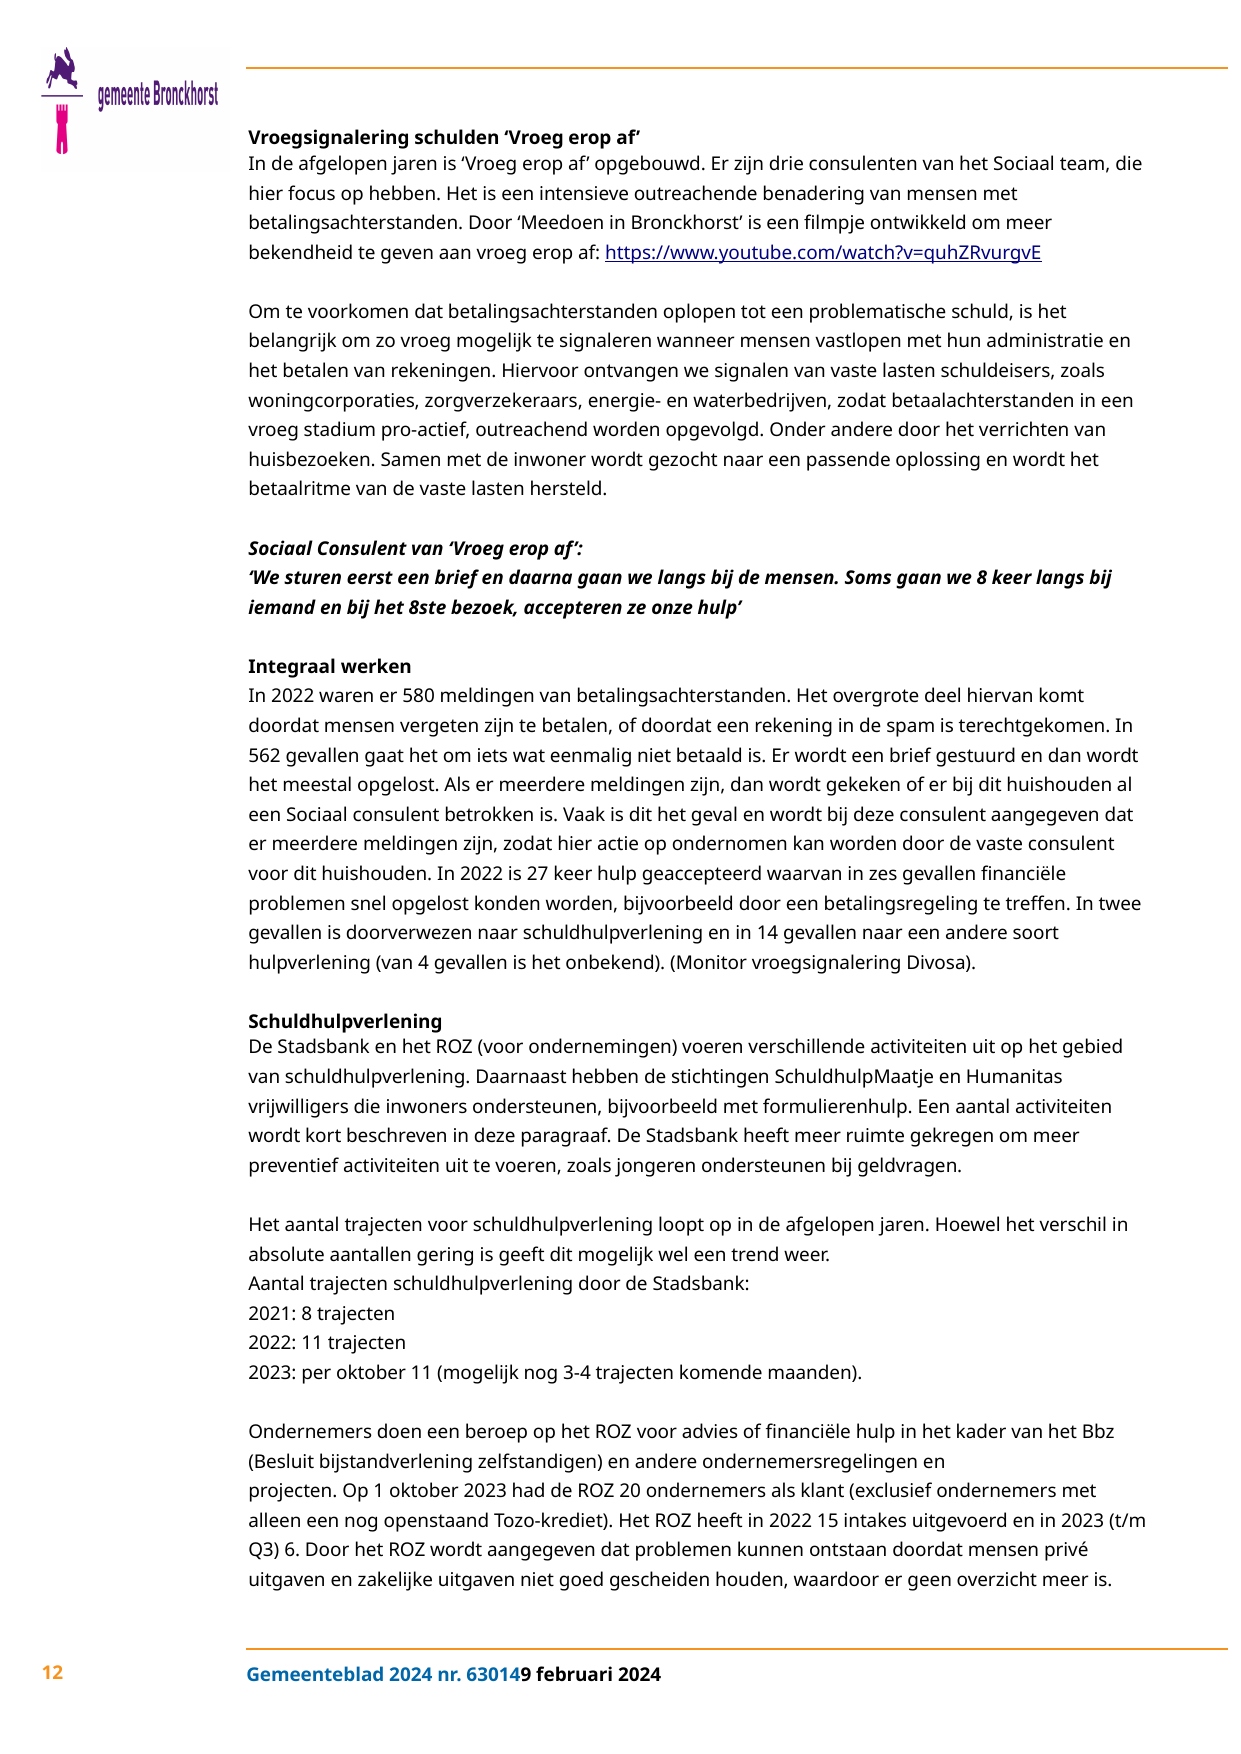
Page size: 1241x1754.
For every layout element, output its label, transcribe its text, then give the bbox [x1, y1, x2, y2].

text In 2022 waren er 580 meldingen van betalingsachterstanden. Het overgrote deel hiervan komt doordat mensen vergeten zijn te betalen, of doordat een rekening in de spam is terechtgekomen. In 562 gevallen gaat het om iets wat eenmalig niet betaald is. Er wordt een brief gestuurd en dan wordt het meestal opgelost. Als er meerdere meldingen zijn, dan wordt gekeken of er bij dit huishouden al een Sociaal consulent betrokken is. Vaak is dit het geval en wordt bij deze consulent aangegeven dat er meerdere meldingen zijn, zodat hier actie op ondernomen kan worden door de vaste consulent voor dit huishouden. In 2022 is 27 keer hulp geaccepteerd waarvan in zes gevallen financiële problemen snel opgelost konden worden, bijvoorbeeld door een betalingsregeling te treffen. In twee gevallen is doorverwezen naar schuldhulpverlening en in 14 gevallen naar een andere soort hulpverlening (van 4 gevallen is het onbekend). (Monitor vroegsignalering Divosa). [248, 683, 1152, 974]
text Vroegsignalering schulden ‘Vroeg erop af’ [248, 124, 1152, 150]
text 2021: 8 trajecten [248, 1300, 1152, 1326]
text Aantal trajecten schuldhulpverlening door de Stadsbank: [248, 1270, 1152, 1296]
text Om te voorkomen dat betalingsachterstanden oplopen tot een problematische schuld, is het belangrijk om zo vroeg mogelijk te signaleren wanneer mensen vastlopen met hun administratie en het betalen van rekeningen. Hiervoor ontvangen we signalen van vaste lasten schuldeisers, zoals woningcorporaties, zorgverzekeraars, energie- en waterbedrijven, zodat betaalachterstanden in een vroeg stadium pro-actief, outreachend worden opgevolgd. Onder andere door het verrichten van huisbezoeken. Samen met de inwoner wordt gezocht naar een passende oplossing en wordt het betaalritme van de vaste lasten hersteld. [248, 298, 1152, 501]
text Integraal werken [248, 653, 1152, 679]
text ‘We sturen eerst een brief en daarna gaan we langs bij de mensen. Soms gaan we 8 keer langs bij iemand en bij het 8ste bezoek, accepteren ze onze hulp’ [248, 564, 1152, 619]
text In de afgelopen jaren is ‘Vroeg erop af’ opgebouwd. Er zijn drie consulenten van het Sociaal team, die hier focus op hebben. Het is een intensieve outreachende benadering van mensen met betalingsachterstanden. Door ‘Meedoen in Bronckhorst’ is een filmpje ontwikkeld om meer bekendheid te geven aan vroeg erop af: https://www.youtube.com/watch?v=quhZRvurgvE [248, 150, 1152, 264]
text Sociaal Consulent van ‘Vroeg erop af’: [248, 535, 1152, 560]
text Schuldhulpverlening [248, 1008, 1152, 1034]
text Het aantal trajecten voor schuldhulpverlening loopt op in de afgelopen jaren. Hoewel het verschil in absolute aantallen gering is geeft dit mogelijk wel een trend weer. [248, 1211, 1152, 1267]
text 2022: 11 trajecten [248, 1329, 1152, 1355]
text De Stadsbank en het ROZ (voor ondernemingen) voeren verschillende activiteiten uit op het gebied van schuldhulpverlening. Daarnaast hebben de stichtingen SchuldhulpMaatje en Humanitas vrijwilligers die inwoners ondersteunen, bijvoorbeeld met formulierenhulp. Een aantal activiteiten wordt kort beschreven in deze paragraaf. De Stadsbank heeft meer ruimte gekregen om meer preventief activiteiten uit te voeren, zoals jongeren ondersteunen bij geldvragen. [248, 1034, 1152, 1178]
text 2023: per oktober 11 (mogelijk nog 3-4 trajecten komende maanden). [248, 1359, 1152, 1385]
text projecten. Op 1 oktober 2023 had de ROZ 20 ondernemers als klant (exclusief ondernemers met alleen een nog openstaand Tozo-krediet). Het ROZ heeft in 2022 15 intakes uitgevoerd en in 2023 (t/m Q3) 6. Door het ROZ wordt aangegeven dat problemen kunnen ontstaan doordat mensen privé uitgaven en zakelijke uitgaven niet goed gescheiden houden, waardoor er geen overzicht meer is. [248, 1477, 1152, 1592]
text Ondernemers doen een beroep op het ROZ voor advies of financiële hulp in het kader van het Bbz (Besluit bijstandverlening zelfstandigen) en andere ondernemersregelingen en [248, 1418, 1152, 1474]
picture [41, 47, 231, 172]
